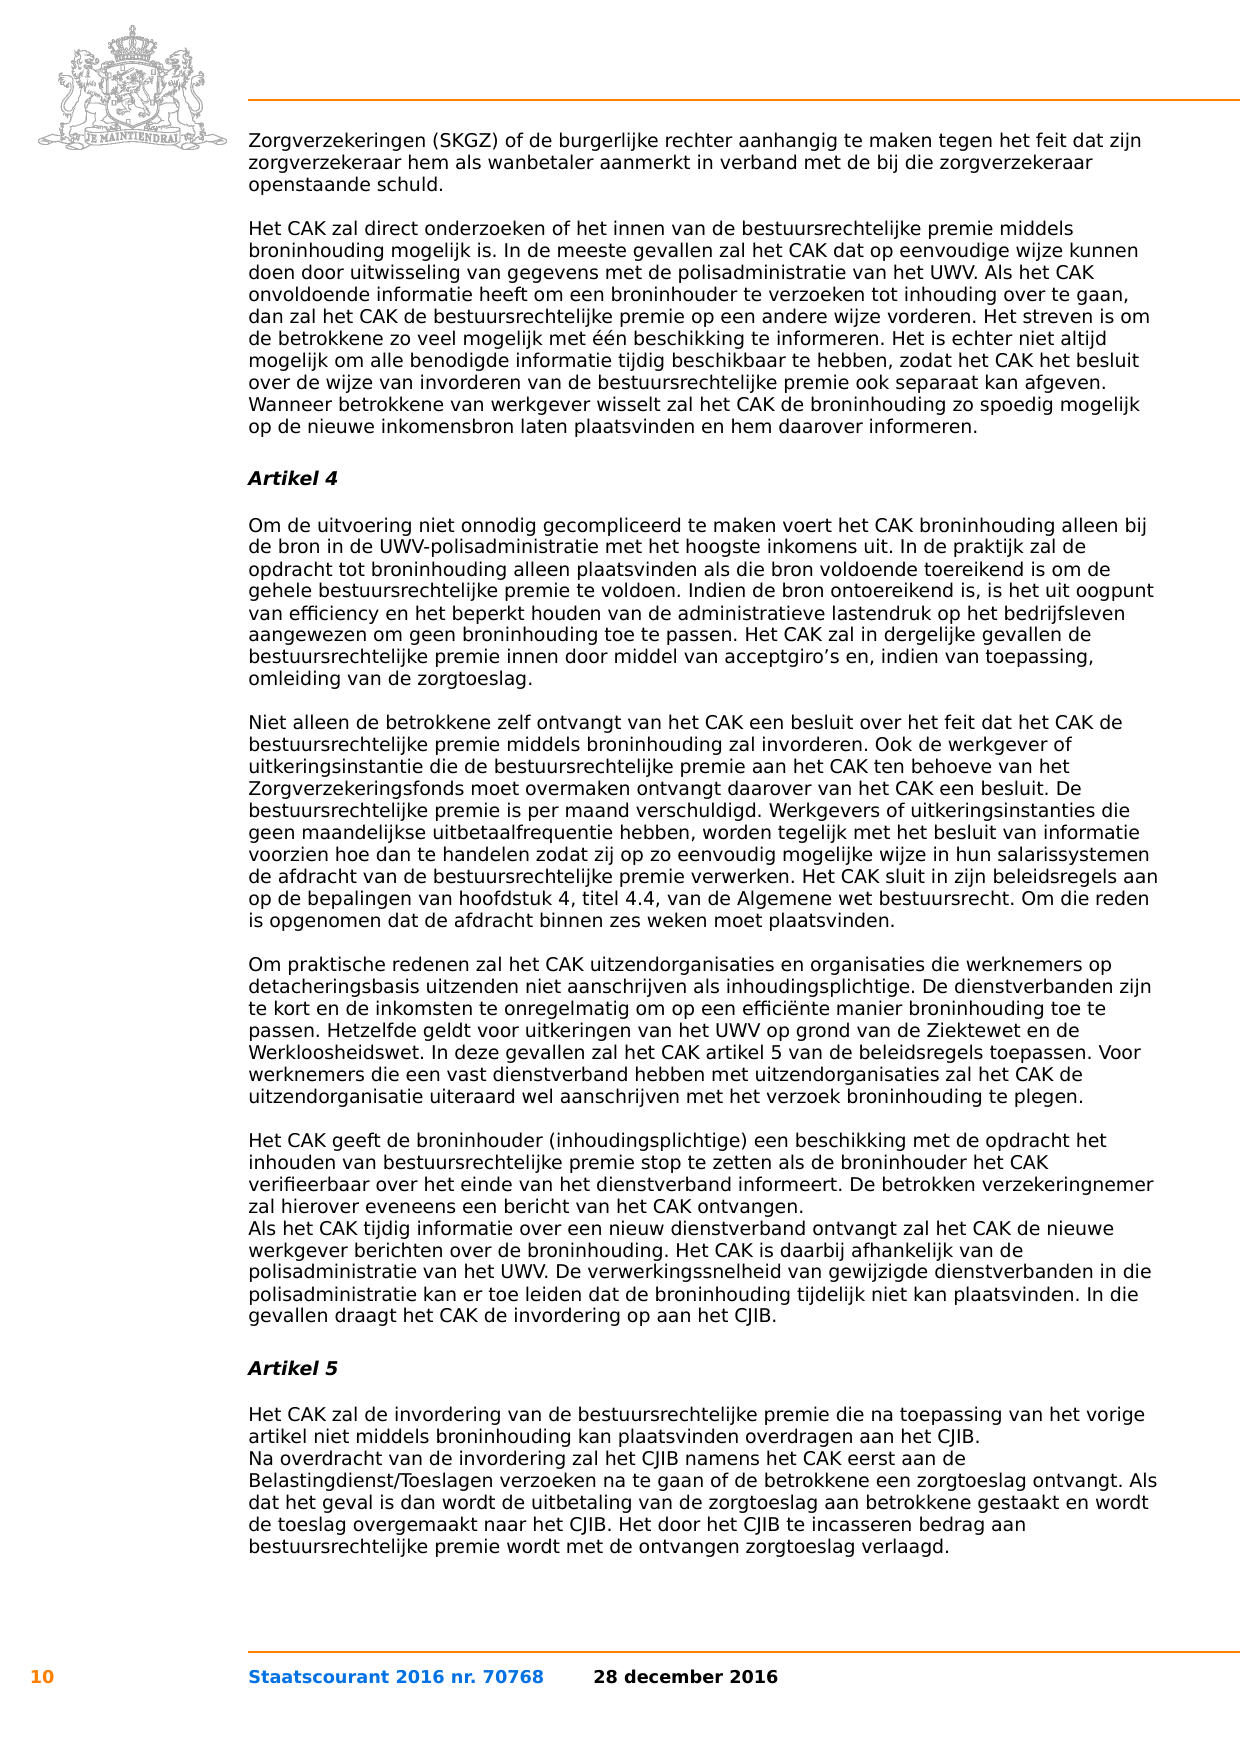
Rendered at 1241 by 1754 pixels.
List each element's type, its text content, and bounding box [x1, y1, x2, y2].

text Als het CAK tijdig informatie over een nieuw dienstverband ontvangt zal het CAK de nieuwe werkgever berichten over de broninhouding. Het CAK is daarbij afhankelijk van de polisadministratie van het UWV. De verwerkingssnelheid van gewijzigde dienstverbanden in die polisadministratie kan er toe leiden dat de broninhouding tijdelijk niet kan plaatsvinden. In die gevallen draagt het CAK de invordering op aan het CJIB. [248, 1217, 1163, 1327]
text Zorgverzekeringen (SKGZ) of de burgerlijke rechter aanhangig te maken tegen het feit dat zijn zorgverzekeraar hem als wanbetaler aanmerkt in verband met de bij die zorgverzekeraar openstaande schuld. [248, 130, 1163, 196]
text Om de uitvoering niet onnodig gecompliceerd te maken voert het CAK broninhouding alleen bij de bron in de UWV-polisadministratie met het hoogste inkomens uit. In de praktijk zal de opdracht tot broninhouding alleen plaatsvinden als die bron voldoende toereikend is om de gehele bestuursrechtelijke premie te voldoen. Indien de bron ontoereikend is, is het uit oogpunt van efficiency en het beperkt houden van de administratieve lastendruk op het bedrijfsleven aangewezen om geen broninhouding toe te passen. Het CAK zal in dergelijke gevallen de bestuursrechtelijke premie innen door middel van acceptgiro’s en, indien van toepassing, omleiding van de zorgtoeslag. [248, 514, 1163, 690]
text Het CAK zal direct onderzoeken of het innen van de bestuursrechtelijke premie middels broninhouding mogelijk is. In de meeste gevallen zal het CAK dat op eenvoudige wijze kunnen doen door uitwisseling van gegevens met de polisadministratie van het UWV. Als het CAK onvoldoende informatie heeft om een broninhouder te verzoeken tot inhouding over te gaan, dan zal het CAK de bestuursrechtelijke premie op een andere wijze vorderen. Het streven is om de betrokkene zo veel mogelijk met één beschikking te informeren. Het is echter niet altijd mogelijk om alle benodigde informatie tijdig beschikbaar te hebben, zodat het CAK het besluit over de wijze van invorderen van de bestuursrechtelijke premie ook separaat kan afgeven. Wanneer betrokkene van werkgever wisselt zal het CAK de broninhouding zo spoedig mogelijk op de nieuwe inkomensbron laten plaatsvinden en hem daarover informeren. [248, 218, 1163, 437]
text Na overdracht van de invordering zal het CJIB namens het CAK eerst aan de Belastingdienst/Toeslagen verzoeken na te gaan of de betrokkene een zorgtoeslag ontvangt. Als dat het geval is dan wordt de uitbetaling van de zorgtoeslag aan betrokkene gestaakt en wordt de toeslag overgemaakt naar het CJIB. Het door het CJIB te incasseren bedrag aan bestuursrechtelijke premie wordt met de ontvangen zorgtoeslag verlaagd. [248, 1448, 1163, 1558]
subtitle Artikel 5 [248, 1357, 1163, 1379]
text Het CAK zal de invordering van de bestuursrechtelijke premie die na toepassing van het vorige artikel niet middels broninhouding kan plaatsvinden overdragen aan het CJIB. [248, 1404, 1163, 1448]
text Om praktische redenen zal het CAK uitzendorganisaties en organisaties die werknemers op detacheringsbasis uitzenden niet aanschrijven als inhoudingsplichtige. De dienstverbanden zijn te kort en de inkomsten te onregelmatig om op een efficiënte manier broninhouding toe te passen. Hetzelfde geldt voor uitkeringen van het UWV op grond van de Ziektewet en de Werkloosheidswet. In deze gevallen zal het CAK artikel 5 van de beleidsregels toepassen. Voor werknemers die een vast dienstverband hebben met uitzendorganisaties zal het CAK de uitzendorganisatie uiteraard wel aanschrijven met het verzoek broninhouding te plegen. [248, 954, 1163, 1108]
text Niet alleen de betrokkene zelf ontvangt van het CAK een besluit over het feit dat het CAK de bestuursrechtelijke premie middels broninhouding zal invorderen. Ook de werkgever of uitkeringsinstantie die de bestuursrechtelijke premie aan het CAK ten behoeve van het Zorgverzekeringsfonds moet overmaken ontvangt daarover van het CAK een besluit. De bestuursrechtelijke premie is per maand verschuldigd. Werkgevers of uitkeringsinstanties die geen maandelijkse uitbetaalfrequentie hebben, worden tegelijk met het besluit van informatie voorzien hoe dan te handelen zodat zij op zo eenvoudig mogelijke wijze in hun salarissystemen de afdracht van de bestuursrechtelijke premie verwerken. Het CAK sluit in zijn beleidsregels aan op de bepalingen van hoofdstuk 4, titel 4.4, van de Algemene wet bestuursrecht. Om die reden is opgenomen dat de afdracht binnen zes weken moet plaatsvinden. [248, 712, 1163, 932]
subtitle Artikel 4 [248, 467, 1163, 489]
text Het CAK geeft de broninhouder (inhoudingsplichtige) een beschikking met de opdracht het inhouden van bestuursrechtelijke premie stop te zetten als de broninhouder het CAK verifieerbaar over het einde van het dienstverband informeert. De betrokken verzekeringnemer zal hierover eveneens een bericht van het CAK ontvangen. [248, 1129, 1163, 1217]
picture [38, 25, 227, 150]
